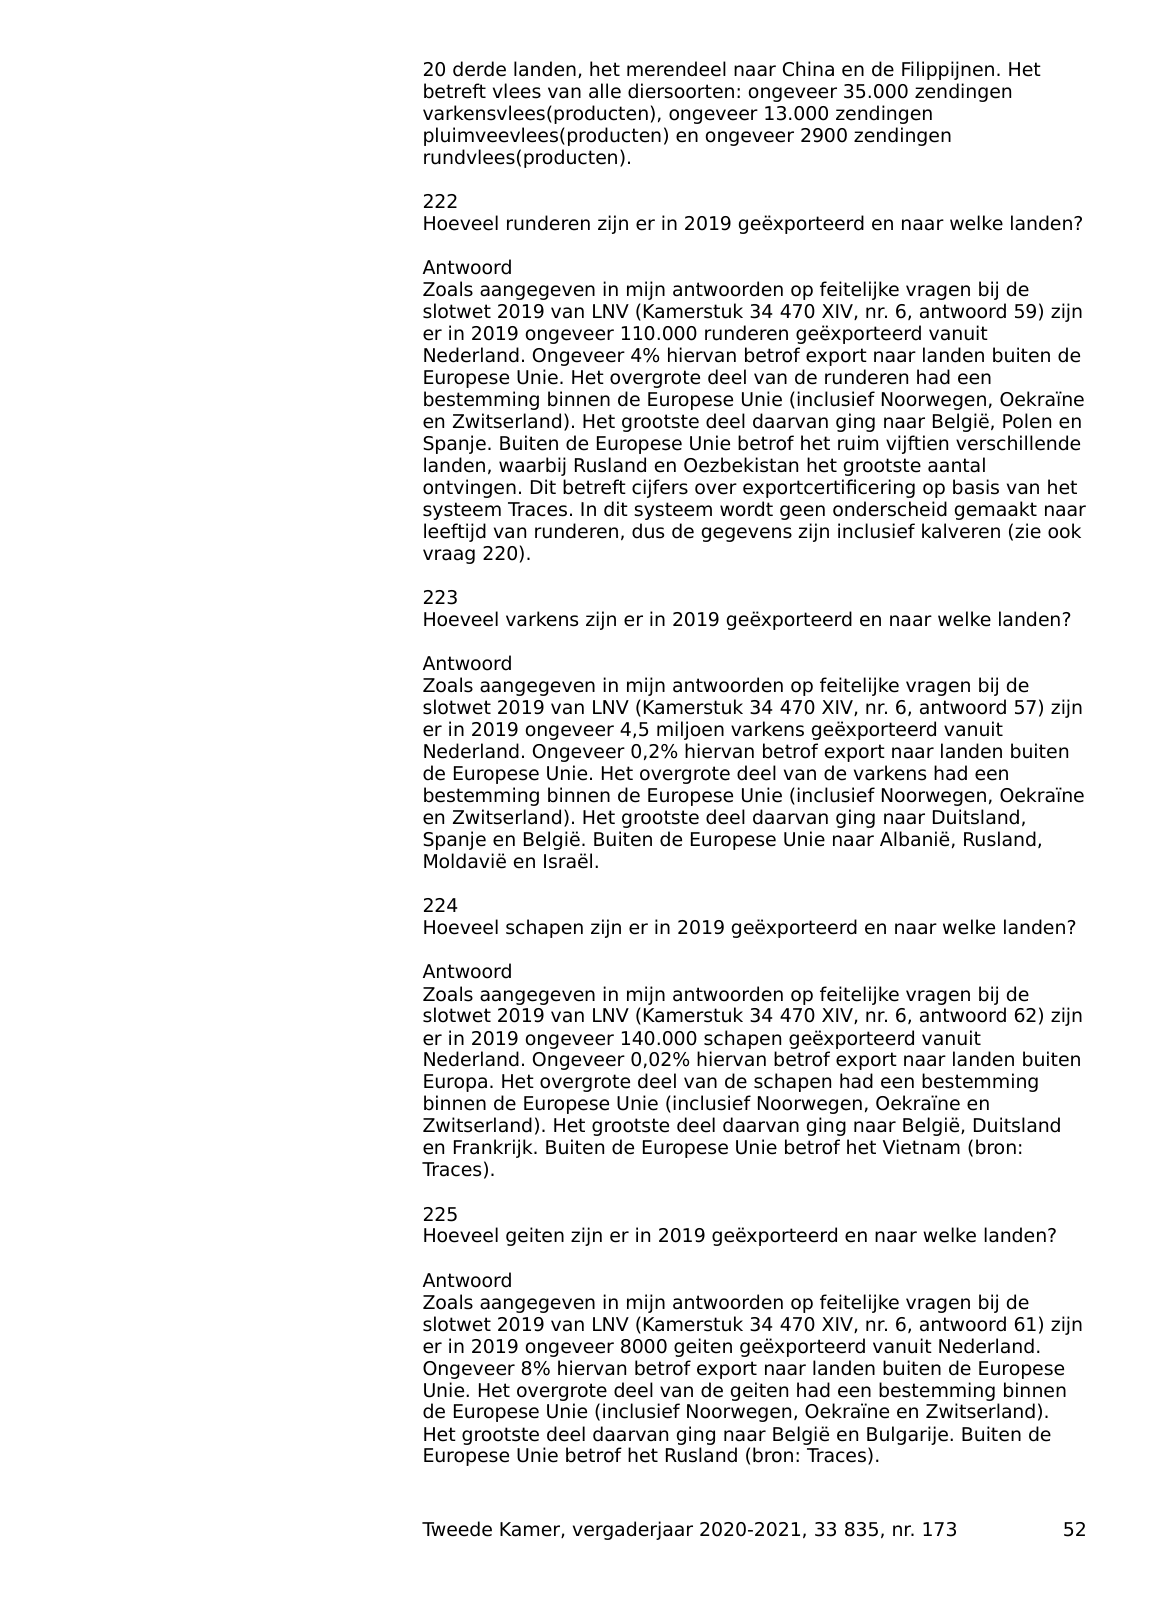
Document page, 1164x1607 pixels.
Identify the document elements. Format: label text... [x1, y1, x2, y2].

text 20 derde landen, het merendeel naar China en de Filippijnen. Het betreft vlees van alle diersoorten: ongeveer 35.000 zendingen varkensvlees(producten), ongeveer 13.000 zendingen pluimveevlees(producten) en ongeveer 2900 zendingen rundvlees(producten). [422, 59, 1087, 169]
text Hoeveel runderen zijn er in 2019 geëxporteerd en naar welke landen? [422, 213, 1087, 235]
text Hoeveel varkens zijn er in 2019 geëxporteerd en naar welke landen? [422, 609, 1087, 631]
text Zoals aangegeven in mijn antwoorden op feitelijke vragen bij de slotwet 2019 van LNV (Kamerstuk 34 470 XIV, nr. 6, antwoord 57) zijn er in 2019 ongeveer 4,5 miljoen varkens geëxporteerd vanuit Nederland. Ongeveer 0,2% hiervan betrof export naar landen buiten de Europese Unie. Het overgrote deel van de varkens had een bestemming binnen de Europese Unie (inclusief Noorwegen, Oekraïne en Zwitserland). Het grootste deel daarvan ging naar Duitsland, Spanje en België. Buiten de Europese Unie naar Albanië, Rusland, Moldavië en Israël. [422, 675, 1087, 873]
text Hoeveel schapen zijn er in 2019 geëxporteerd en naar welke landen? [422, 917, 1087, 939]
text 224 [422, 895, 1087, 917]
text Antwoord [422, 961, 1087, 983]
text 225 [422, 1203, 1087, 1225]
text Antwoord [422, 1269, 1087, 1292]
text Zoals aangegeven in mijn antwoorden op feitelijke vragen bij de slotwet 2019 van LNV (Kamerstuk 34 470 XIV, nr. 6, antwoord 61) zijn er in 2019 ongeveer 8000 geiten geëxporteerd vanuit Nederland. Ongeveer 8% hiervan betrof export naar landen buiten de Europese Unie. Het overgrote deel van de geiten had een bestemming binnen de Europese Unie (inclusief Noorwegen, Oekraïne en Zwitserland). Het grootste deel daarvan ging naar België en Bulgarije. Buiten de Europese Unie betrof het Rusland (bron: Traces). [422, 1292, 1087, 1467]
text Antwoord [422, 257, 1087, 279]
text 222 [422, 191, 1087, 213]
text Antwoord [422, 653, 1087, 675]
text Hoeveel geiten zijn er in 2019 geëxporteerd en naar welke landen? [422, 1225, 1087, 1247]
text Zoals aangegeven in mijn antwoorden op feitelijke vragen bij de slotwet 2019 van LNV (Kamerstuk 34 470 XIV, nr. 6, antwoord 62) zijn er in 2019 ongeveer 140.000 schapen geëxporteerd vanuit Nederland. Ongeveer 0,02% hiervan betrof export naar landen buiten Europa. Het overgrote deel van de schapen had een bestemming binnen de Europese Unie (inclusief Noorwegen, Oekraïne en Zwitserland). Het grootste deel daarvan ging naar België, Duitsland en Frankrijk. Buiten de Europese Unie betrof het Vietnam (bron: Traces). [422, 983, 1087, 1181]
text 223 [422, 587, 1087, 609]
text Zoals aangegeven in mijn antwoorden op feitelijke vragen bij de slotwet 2019 van LNV (Kamerstuk 34 470 XIV, nr. 6, antwoord 59) zijn er in 2019 ongeveer 110.000 runderen geëxporteerd vanuit Nederland. Ongeveer 4% hiervan betrof export naar landen buiten de Europese Unie. Het overgrote deel van de runderen had een bestemming binnen de Europese Unie (inclusief Noorwegen, Oekraïne en Zwitserland). Het grootste deel daarvan ging naar België, Polen en Spanje. Buiten de Europese Unie betrof het ruim vijftien verschillende landen, waarbij Rusland en Oezbekistan het grootste aantal ontvingen. Dit betreft cijfers over exportcertificering op basis van het systeem Traces. In dit systeem wordt geen onderscheid gemaakt naar leeftijd van runderen, dus de gegevens zijn inclusief kalveren (zie ook vraag 220). [422, 279, 1087, 565]
